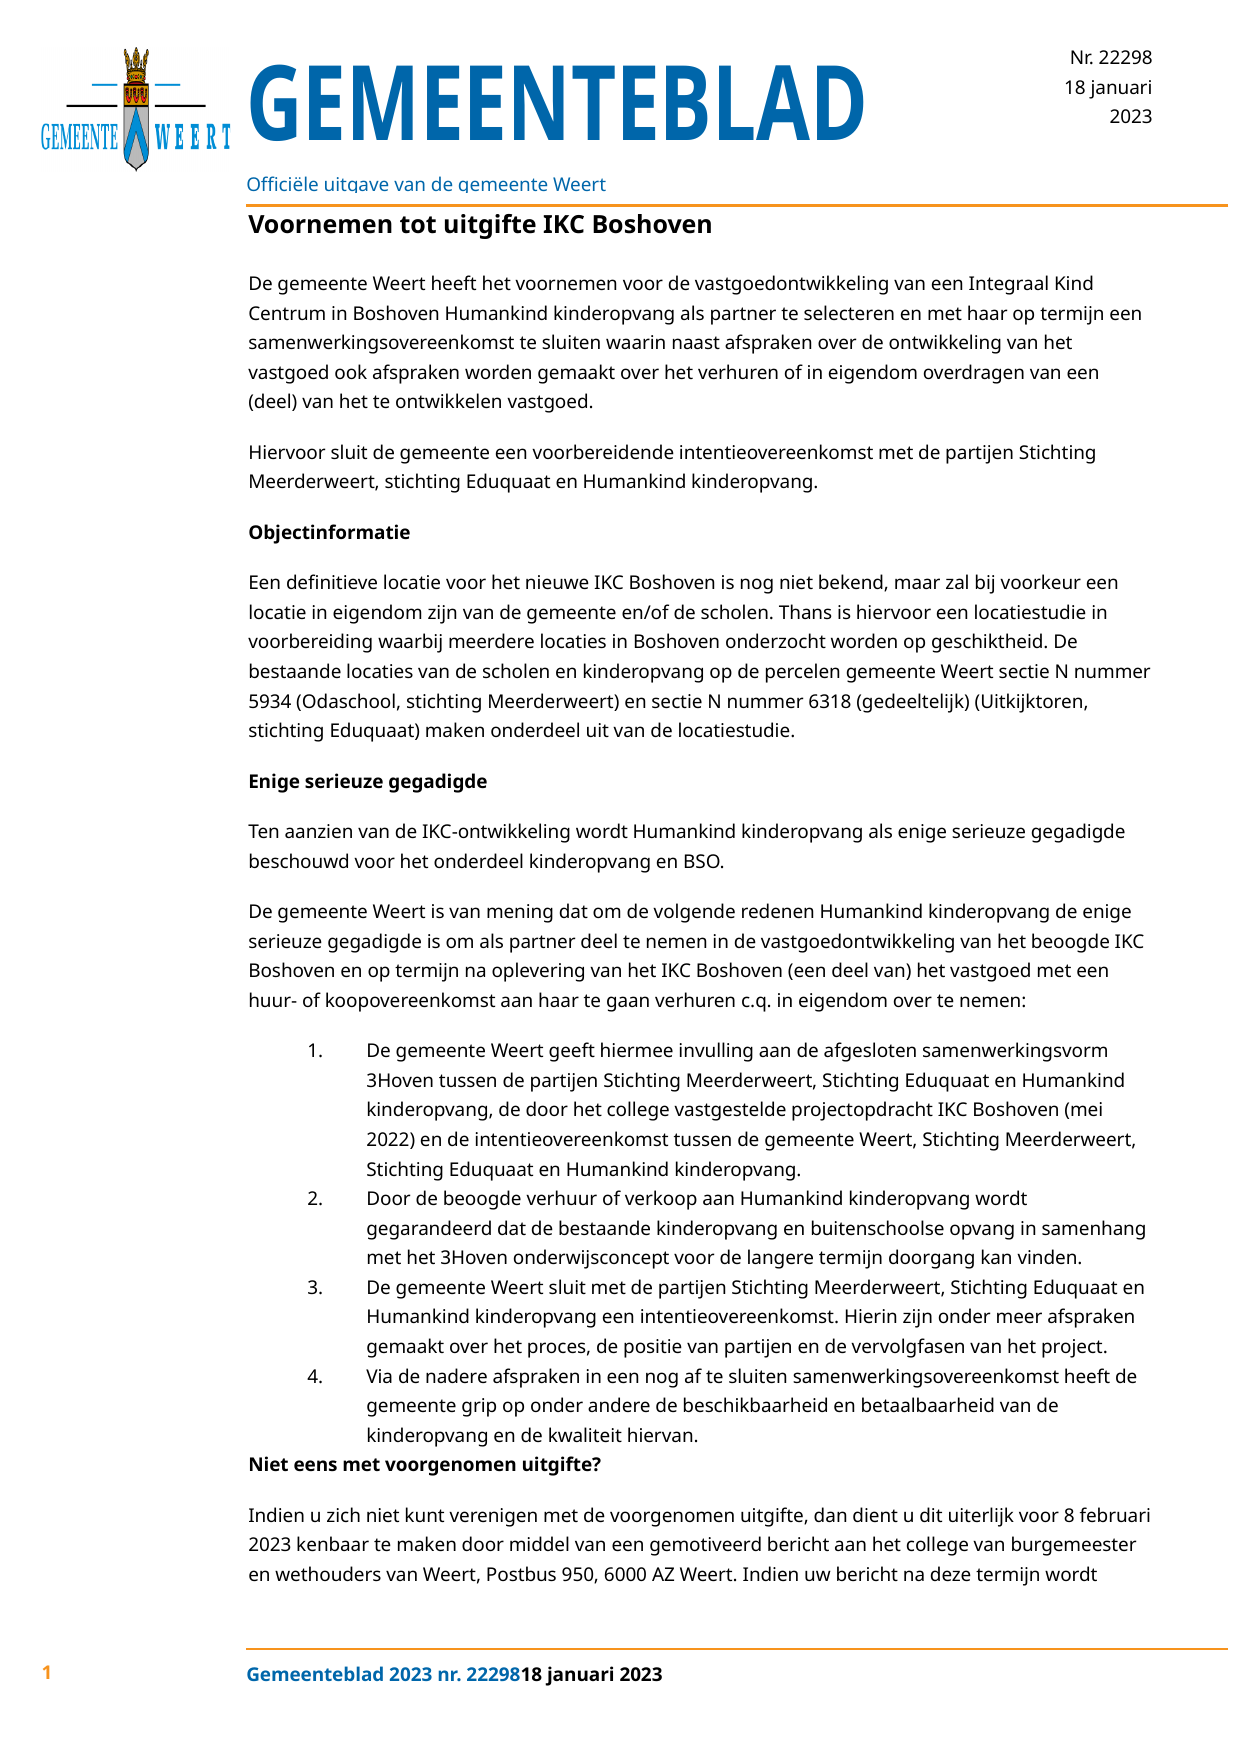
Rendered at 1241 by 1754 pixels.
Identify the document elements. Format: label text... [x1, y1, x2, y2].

text Voornemen tot uitgifte IKC Boshoven [248, 207, 1152, 241]
text Hiervoor sluit de gemeente een voorbereidende intentieovereenkomst met de partijen Stichting Meerderweert, stichting Eduquaat en Humankind kinderopvang. [248, 439, 1152, 494]
text De gemeente Weert is van mening dat om de volgende redenen Humankind kinderopvang de enige serieuze gegadigde is om als partner deel te nemen in de vastgoedontwikkeling van het beoogde IKC Boshoven en op termijn na oplevering van het IKC Boshoven (een deel van) het vastgoed met een huur- of koopovereenkomst aan haar te gaan verhuren c.q. in eigendom over te nemen: [248, 898, 1152, 1013]
list Via de nadere afspraken in een nog af te sluiten samenwerkingsovereenkomst heeft de gemeente grip op onder andere de beschikbaarheid en betaalbaarheid van de kinderopvang en de kwaliteit hiervan. [307, 1363, 1152, 1448]
text De gemeente Weert heeft het voornemen voor de vastgoedontwikkeling van een Integraal Kind Centrum in Boshoven Humankind kinderopvang als partner te selecteren en met haar op termijn een samenwerkingsovereenkomst te sluiten waarin naast afspraken over de ontwikkeling van het vastgoed ook afspraken worden gemaakt over het verhuren of in eigendom overdragen van een (deel) van het te ontwikkelen vastgoed. [248, 270, 1152, 414]
list De gemeente Weert sluit met de partijen Stichting Meerderweert, Stichting Eduquaat en Humankind kinderopvang een intentieovereenkomst. Hierin zijn onder meer afspraken gemaakt over het proces, de positie van partijen en de vervolgfasen van het project. [307, 1274, 1152, 1359]
text Objectinformatie [248, 519, 1152, 545]
text Enige serieuze gegadigde [248, 768, 1152, 793]
text Niet eens met voorgenomen uitgifte? [248, 1452, 1152, 1477]
list Door de beoogde verhuur of verkoop aan Humankind kinderopvang wordt gegarandeerd dat de bestaande kinderopvang en buitenschoolse opvang in samenhang met het 3Hoven onderwijsconcept voor de langere termijn doorgang kan vinden. [307, 1185, 1152, 1270]
picture [41, 47, 231, 172]
text Een definitieve locatie voor het nieuwe IKC Boshoven is nog niet bekend, maar zal bij voorkeur een locatie in eigendom zijn van de gemeente en/of de scholen. Thans is hiervoor een locatiestudie in voorbereiding waarbij meerdere locaties in Boshoven onderzocht worden op geschiktheid. De bestaande locaties van de scholen en kinderopvang op de percelen gemeente Weert sectie N nummer 5934 (Odaschool, stichting Meerderweert) en sectie N nummer 6318 (gedeeltelijk) (Uitkijktoren, stichting Eduquaat) maken onderdeel uit van de locatiestudie. [248, 569, 1152, 743]
list De gemeente Weert geeft hiermee invulling aan de afgesloten samenwerkingsvorm 3Hoven tussen de partijen Stichting Meerderweert, Stichting Eduquaat en Humankind kinderopvang, de door het college vastgestelde projectopdracht IKC Boshoven (mei 2022) en de intentieovereenkomst tussen de gemeente Weert, Stichting Meerderweert, Stichting Eduquaat en Humankind kinderopvang. [307, 1037, 1152, 1181]
text Ten aanzien van de IKC-ontwikkeling wordt Humankind kinderopvang als enige serieuze gegadigde beschouwd voor het onderdeel kinderopvang en BSO. [248, 818, 1152, 873]
text Indien u zich niet kunt verenigen met de voorgenomen uitgifte, dan dient u dit uiterlijk voor 8 februari 2023 kenbaar te maken door middel van een gemotiveerd bericht aan het college van burgemeester en wethouders van Weert, Postbus 950, 6000 AZ Weert. Indien uw bericht na deze termijn wordt [248, 1502, 1152, 1587]
